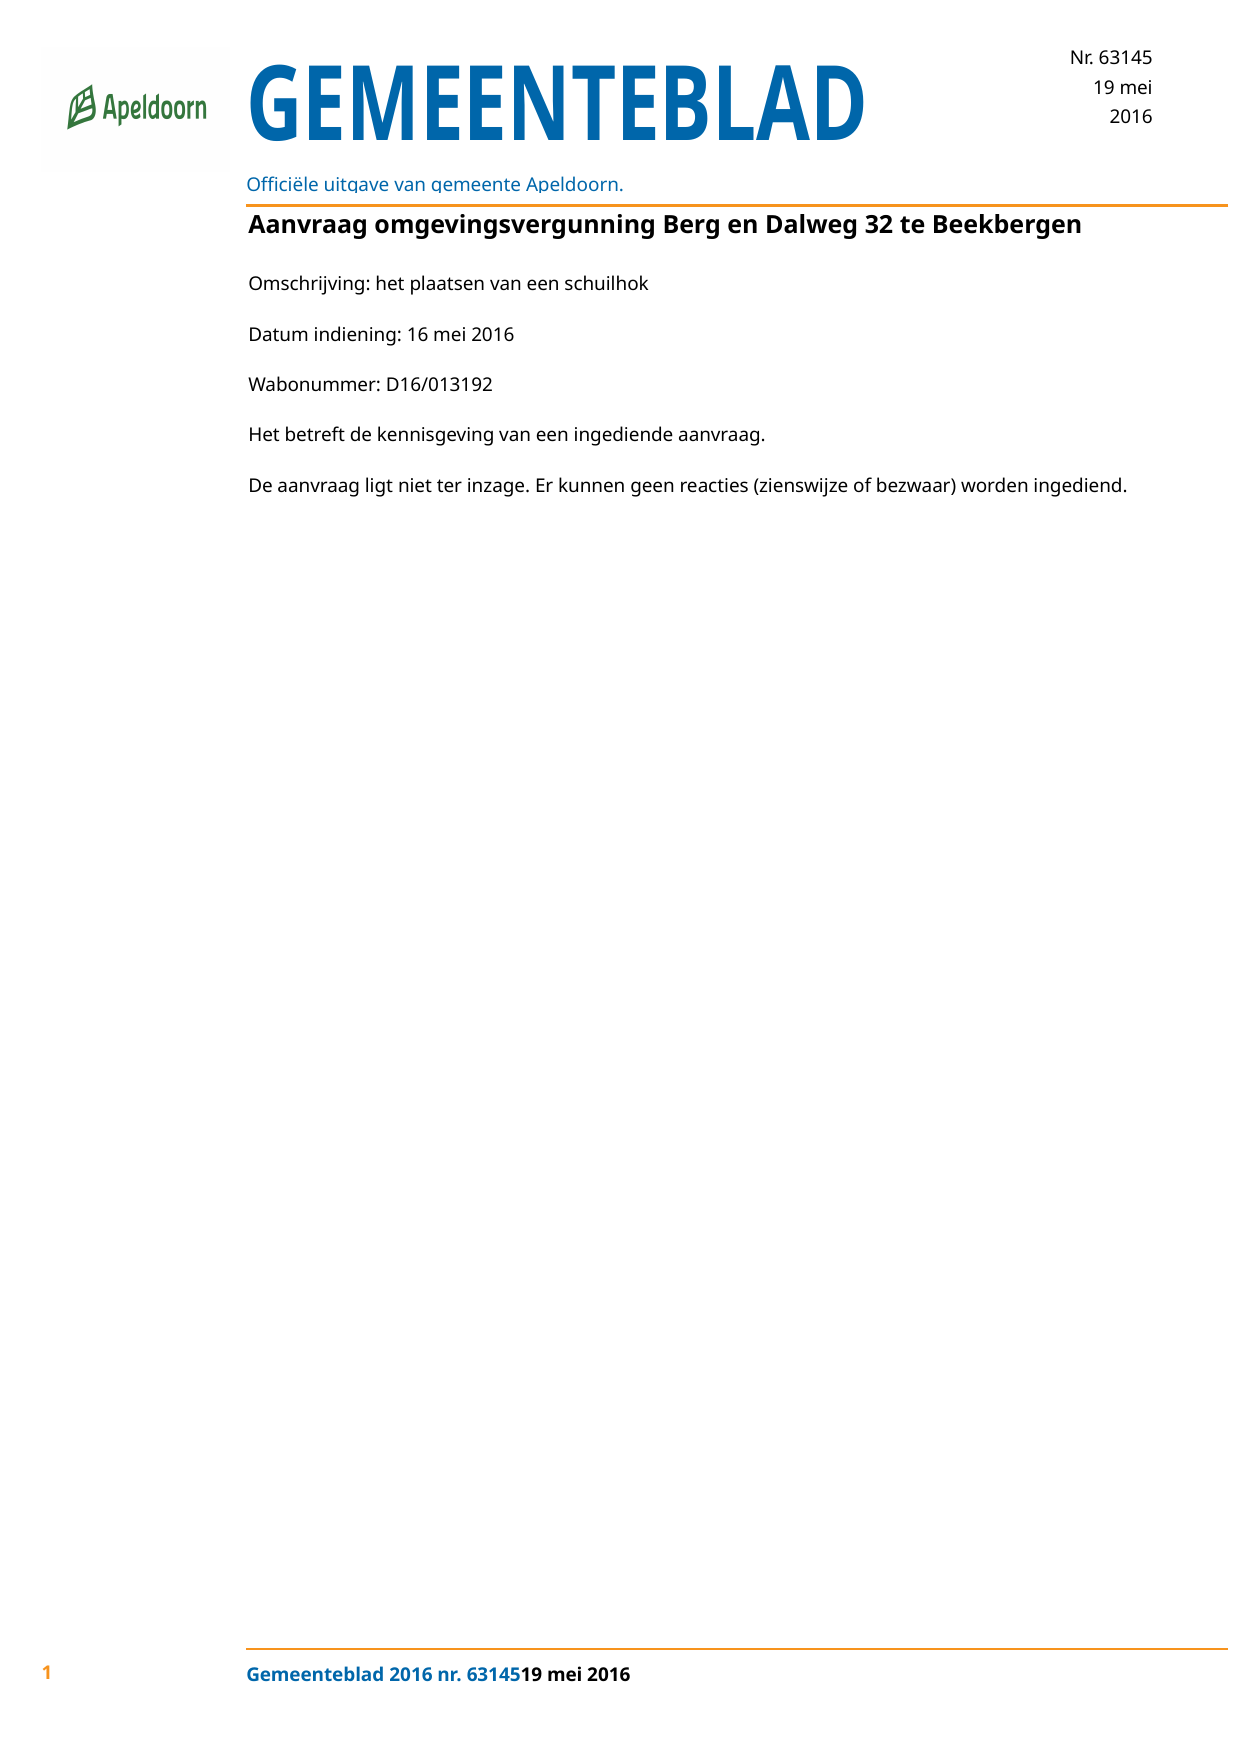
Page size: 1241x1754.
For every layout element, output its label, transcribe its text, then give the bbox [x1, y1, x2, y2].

text Aanvraag omgevingsvergunning Berg en Dalweg 32 te Beekbergen [248, 207, 1152, 241]
text Wabonummer: D16/013192 [248, 371, 1152, 397]
text Datum indiening: 16 mei 2016 [248, 321, 1152, 346]
text Omschrijving: het plaatsen van een schuilhok [248, 270, 1152, 296]
text Het betreft de kennisgeving van een ingediende aanvraag. [248, 422, 1152, 447]
picture [41, 47, 231, 172]
text De aanvraag ligt niet ter inzage. Er kunnen geen reacties (zienswijze of bezwaar) worden ingediend. [248, 472, 1152, 498]
